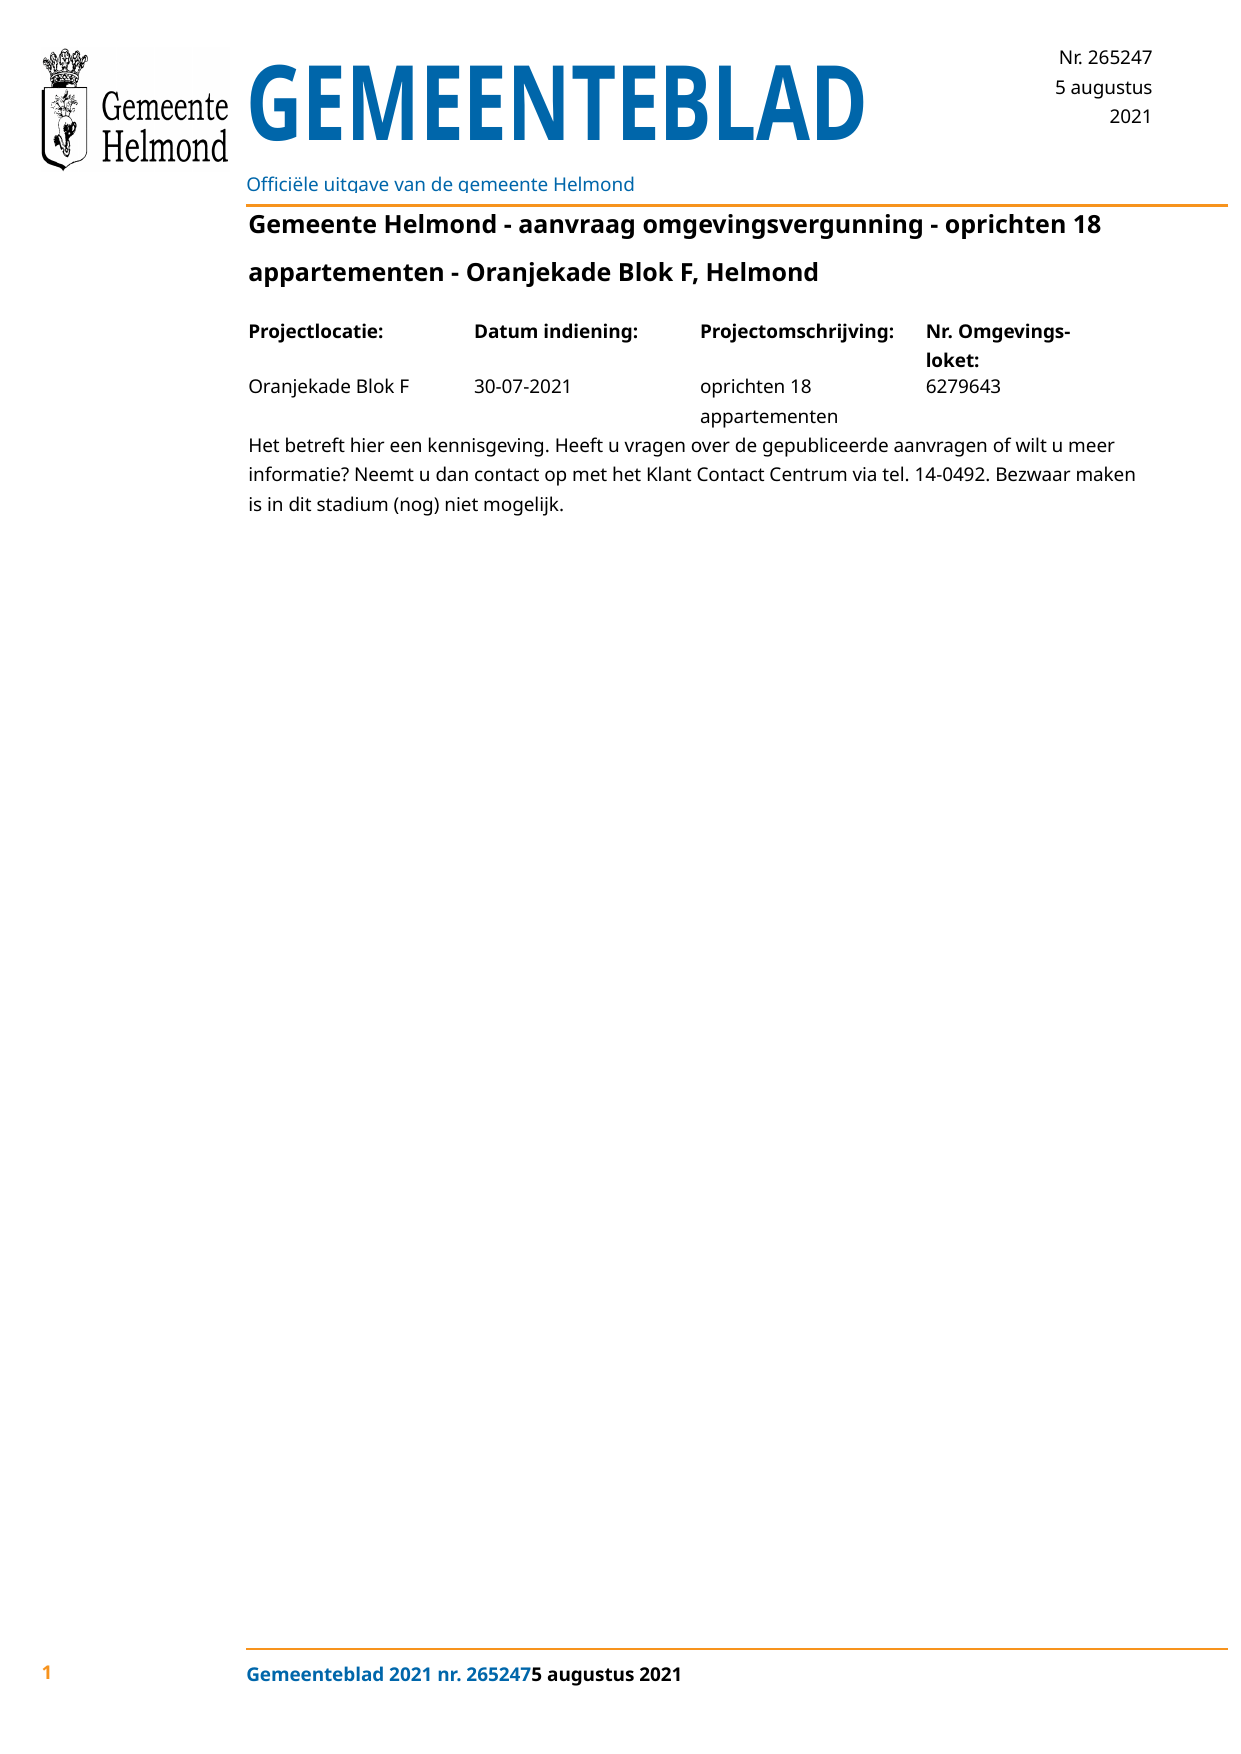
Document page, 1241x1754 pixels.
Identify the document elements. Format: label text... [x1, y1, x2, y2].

table_cell oprichten 18 appartementen [700, 373, 926, 429]
table_header Projectomschrijving: [700, 318, 926, 373]
table_header Datum indiening: [474, 318, 700, 373]
table_header Projectlocatie: [248, 318, 474, 373]
table_cell 30-07-2021 [474, 373, 700, 429]
table_cell 6279643 [926, 373, 1152, 429]
picture [41, 47, 231, 172]
table_header Nr. Omgevings- loket: [926, 318, 1152, 373]
text Gemeente Helmond - aanvraag omgevingsvergunning - oprichten 18 appartementen - Oranjekade Blok F, Helmond [248, 207, 1152, 288]
table_cell Oranjekade Blok F [248, 373, 474, 429]
text Het betreft hier een kennisgeving. Heeft u vragen over de gepubliceerde aanvragen of wilt u meer informatie? Neemt u dan contact op met het Klant Contact Centrum via tel. 14-0492. Bezwaar maken is in dit stadium (nog) niet mogelijk. [248, 432, 1152, 517]
